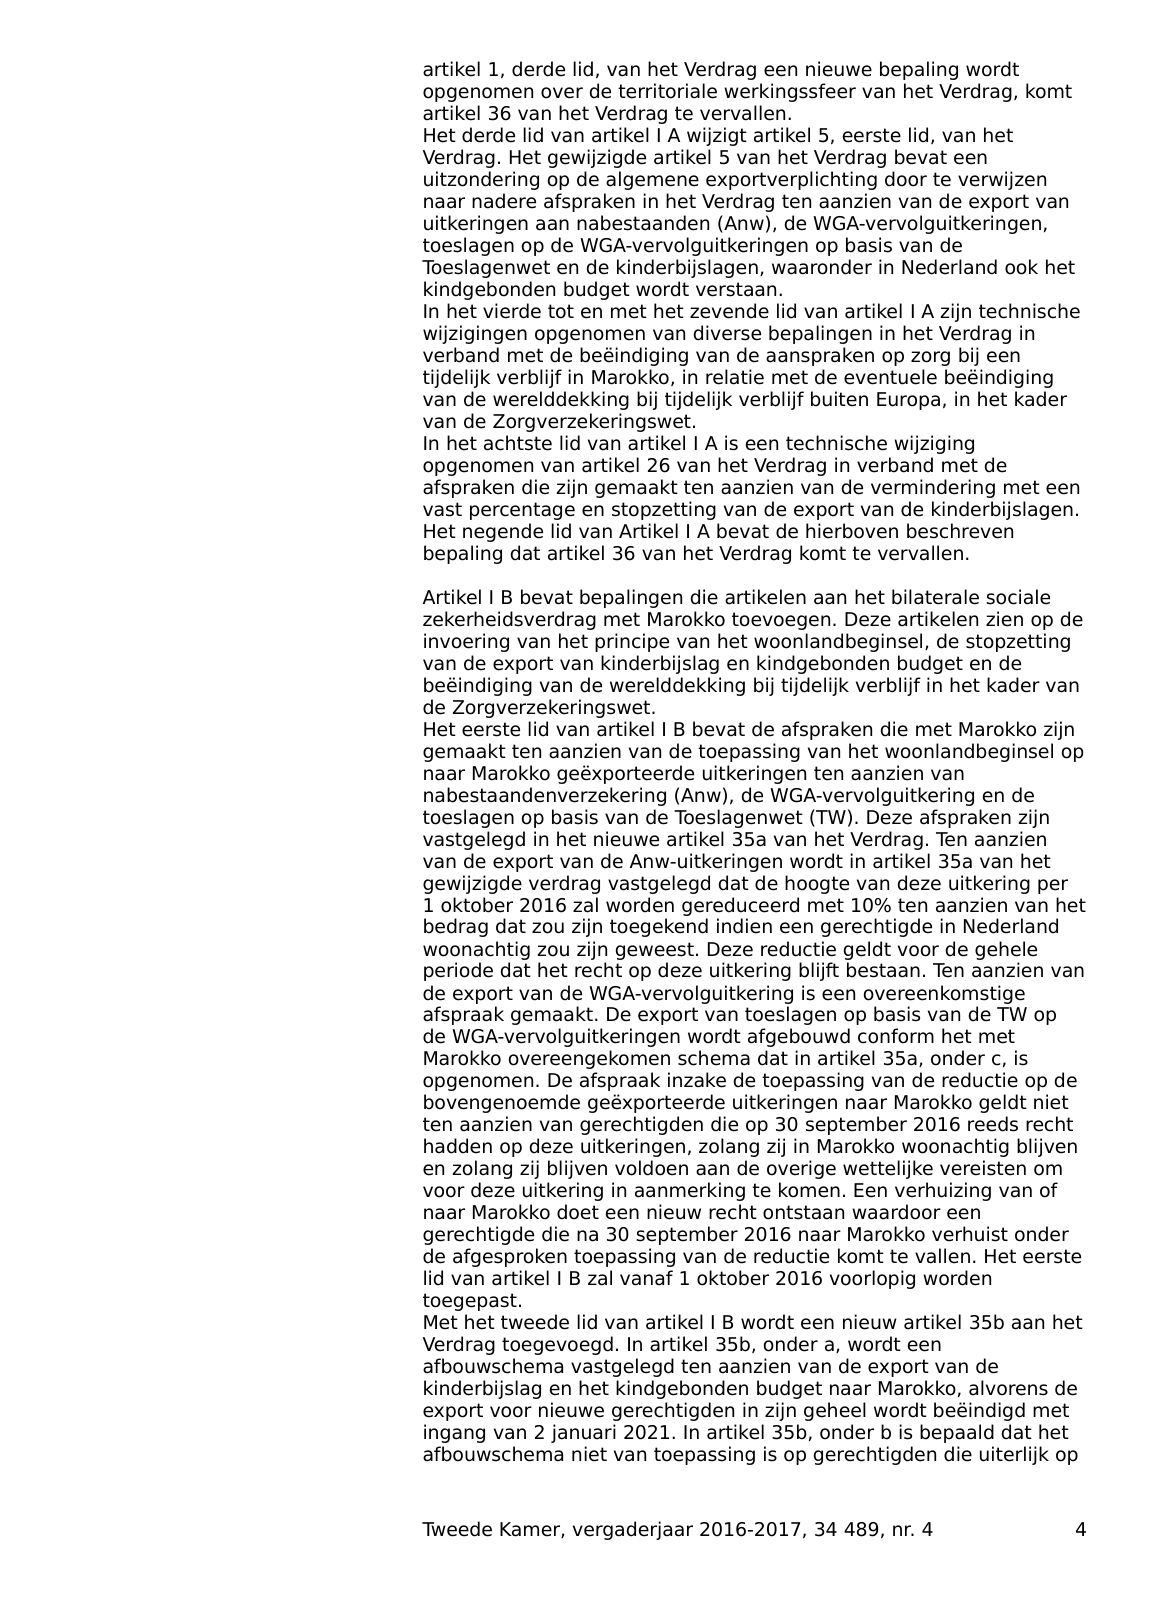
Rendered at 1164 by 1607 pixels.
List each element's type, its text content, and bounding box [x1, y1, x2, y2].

text Artikel I B bevat bepalingen die artikelen aan het bilaterale sociale zekerheidsverdrag met Marokko toevoegen. Deze artikelen zien op de invoering van het principe van het woonlandbeginsel, de stopzetting van de export van kinderbijslag en kindgebonden budget en de beëindiging van de werelddekking bij tijdelijk verblijf in het kader van de Zorgverzekeringswet. [422, 587, 1087, 719]
text Het derde lid van artikel I A wijzigt artikel 5, eerste lid, van het Verdrag. Het gewijzigde artikel 5 van het Verdrag bevat een uitzondering op de algemene exportverplichting door te verwijzen naar nadere afspraken in het Verdrag ten aanzien van de export van uitkeringen aan nabestaanden (Anw), de WGA-vervolguitkeringen, toeslagen op de WGA-vervolguitkeringen op basis van de Toeslagenwet en de kinderbijslagen, waaronder in Nederland ook het kindgebonden budget wordt verstaan. [422, 125, 1087, 301]
text In het achtste lid van artikel I A is een technische wijziging opgenomen van artikel 26 van het Verdrag in verband met de afspraken die zijn gemaakt ten aanzien van de vermindering met een vast percentage en stopzetting van de export van de kinderbijslagen. [422, 433, 1087, 521]
text In het vierde tot en met het zevende lid van artikel I A zijn technische wijzigingen opgenomen van diverse bepalingen in het Verdrag in verband met de beëindiging van de aanspraken op zorg bij een tijdelijk verblijf in Marokko, in relatie met de eventuele beëindiging van de werelddekking bij tijdelijk verblijf buiten Europa, in het kader van de Zorgverzekeringswet. [422, 301, 1087, 433]
text Het negende lid van Artikel I A bevat de hierboven beschreven bepaling dat artikel 36 van het Verdrag komt te vervallen. [422, 521, 1087, 564]
text artikel 1, derde lid, van het Verdrag een nieuwe bepaling wordt opgenomen over de territoriale werkingssfeer van het Verdrag, komt artikel 36 van het Verdrag te vervallen. [422, 59, 1087, 125]
text Het eerste lid van artikel I B bevat de afspraken die met Marokko zijn gemaakt ten aanzien van de toepassing van het woonlandbeginsel op naar Marokko geëxporteerde uitkeringen ten aanzien van nabestaandenverzekering (Anw), de WGA-vervolguitkering en de toeslagen op basis van de Toeslagenwet (TW). Deze afspraken zijn vastgelegd in het nieuwe artikel 35a van het Verdrag. Ten aanzien van de export van de Anw-uitkeringen wordt in artikel 35a van het gewijzigde verdrag vastgelegd dat de hoogte van deze uitkering per 1 oktober 2016 zal worden gereduceerd met 10% ten aanzien van het bedrag dat zou zijn toegekend indien een gerechtigde in Nederland woonachtig zou zijn geweest. Deze reductie geldt voor de gehele periode dat het recht op deze uitkering blijft bestaan. Ten aanzien van de export van de WGA-vervolguitkering is een overeenkomstige afspraak gemaakt. De export van toeslagen op basis van de TW op de WGA-vervolguitkeringen wordt afgebouwd conform het met Marokko overeengekomen schema dat in artikel 35a, onder c, is opgenomen. De afspraak inzake de toepassing van de reductie op de bovengenoemde geëxporteerde uitkeringen naar Marokko geldt niet ten aanzien van gerechtigden die op 30 september 2016 reeds recht hadden op deze uitkeringen, zolang zij in Marokko woonachtig blijven en zolang zij blijven voldoen aan de overige wettelijke vereisten om voor deze uitkering in aanmerking te komen. Een verhuizing van of naar Marokko doet een nieuw recht ontstaan waardoor een gerechtigde die na 30 september 2016 naar Marokko verhuist onder de afgesproken toepassing van de reductie komt te vallen. Het eerste lid van artikel I B zal vanaf 1 oktober 2016 voorlopig worden toegepast. [422, 719, 1087, 1312]
text Met het tweede lid van artikel I B wordt een nieuw artikel 35b aan het Verdrag toegevoegd. In artikel 35b, onder a, wordt een afbouwschema vastgelegd ten aanzien van de export van de kinderbijslag en het kindgebonden budget naar Marokko, alvorens de export voor nieuwe gerechtigden in zijn geheel wordt beëindigd met ingang van 2 januari 2021. In artikel 35b, onder b is bepaald dat het afbouwschema niet van toepassing is op gerechtigden die uiterlijk op [422, 1312, 1087, 1466]
